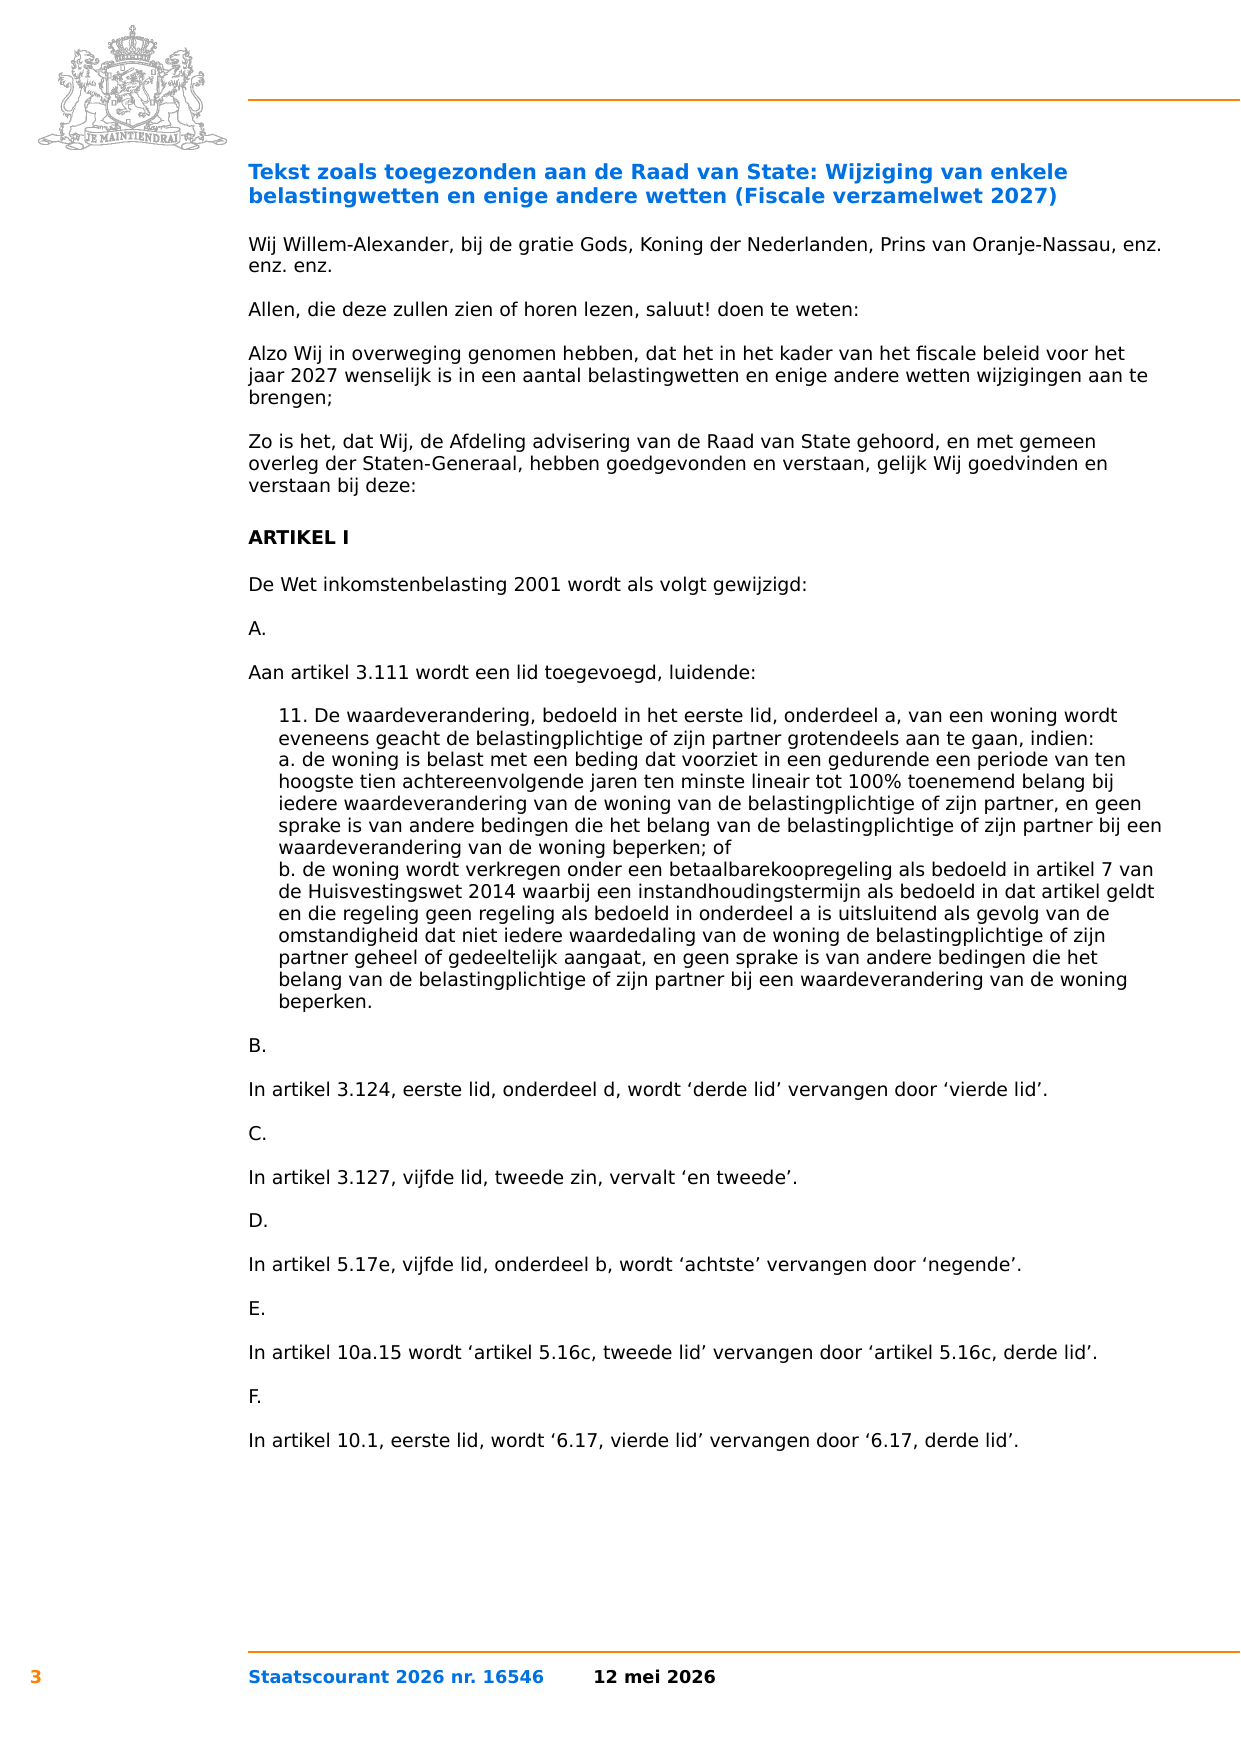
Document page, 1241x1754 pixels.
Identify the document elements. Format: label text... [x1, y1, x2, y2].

text C. [248, 1123, 1163, 1145]
text b. de woning wordt verkregen onder een betaalbarekoopregeling als bedoeld in artikel 7 van de Huisvestingswet 2014 waarbij een instandhoudingstermijn als bedoeld in dat artikel geldt en die regeling geen regeling als bedoeld in onderdeel a is uitsluitend als gevolg van de omstandigheid dat niet iedere waardedaling van de woning de belastingplichtige of zijn partner geheel of gedeeltelijk aangaat, en geen sprake is van andere bedingen die het belang van de belastingplichtige of zijn partner bij een waardeverandering van de woning beperken. [278, 859, 1163, 1013]
text a. de woning is belast met een beding dat voorziet in een gedurende een periode van ten hoogste tien achtereenvolgende jaren ten minste lineair tot 100% toenemend belang bij iedere waardeverandering van de woning van de belastingplichtige of zijn partner, en geen sprake is van andere bedingen die het belang van de belastingplichtige of zijn partner bij een waardeverandering van de woning beperken; of [278, 749, 1163, 859]
text Wij Willem-Alexander, bij de gratie Gods, Koning der Nederlanden, Prins van Oranje-Nassau, enz. enz. enz. [248, 233, 1163, 277]
text 11. De waardeverandering, bedoeld in het eerste lid, onderdeel a, van een woning wordt eveneens geacht de belastingplichtige of zijn partner grotendeels aan te gaan, indien: [278, 705, 1163, 749]
text E. [248, 1298, 1163, 1320]
text De Wet inkomstenbelasting 2001 wordt als volgt gewijzigd: [248, 574, 1163, 596]
text F. [248, 1386, 1163, 1408]
text A. [248, 618, 1163, 640]
text In artikel 10.1, eerste lid, wordt ‘6.17, vierde lid’ vervangen door ‘6.17, derde lid’. [248, 1430, 1163, 1452]
subtitle Tekst zoals toegezonden aan de Raad van State: Wijziging van enkele belastingwetten en enige andere wetten (Fiscale verzamelwet 2027) [248, 160, 1163, 208]
picture [38, 25, 227, 150]
text Alzo Wij in overweging genomen hebben, dat het in het kader van het fiscale beleid voor het jaar 2027 wenselijk is in een aantal belastingwetten en enige andere wetten wijzigingen aan te brengen; [248, 343, 1163, 409]
text In artikel 5.17e, vijfde lid, onderdeel b, wordt ‘achtste’ vervangen door ‘negende’. [248, 1254, 1163, 1276]
text In artikel 3.127, vijfde lid, tweede zin, vervalt ‘en tweede’. [248, 1167, 1163, 1188]
text In artikel 10a.15 wordt ‘artikel 5.16c, tweede lid’ vervangen door ‘artikel 5.16c, derde lid’. [248, 1342, 1163, 1364]
text B. [248, 1035, 1163, 1057]
text Zo is het, dat Wij, de Afdeling advisering van de Raad van State gehoord, en met gemeen overleg der Staten-Generaal, hebben goedgevonden en verstaan, gelijk Wij goedvinden en verstaan bij deze: [248, 431, 1163, 497]
text In artikel 3.124, eerste lid, onderdeel d, wordt ‘derde lid’ vervangen door ‘vierde lid’. [248, 1079, 1163, 1101]
text Allen, die deze zullen zien of horen lezen, saluut! doen te weten: [248, 299, 1163, 321]
subtitle ARTIKEL I [248, 527, 1163, 549]
text Aan artikel 3.111 wordt een lid toegevoegd, luidende: [248, 662, 1163, 683]
text D. [248, 1210, 1163, 1232]
